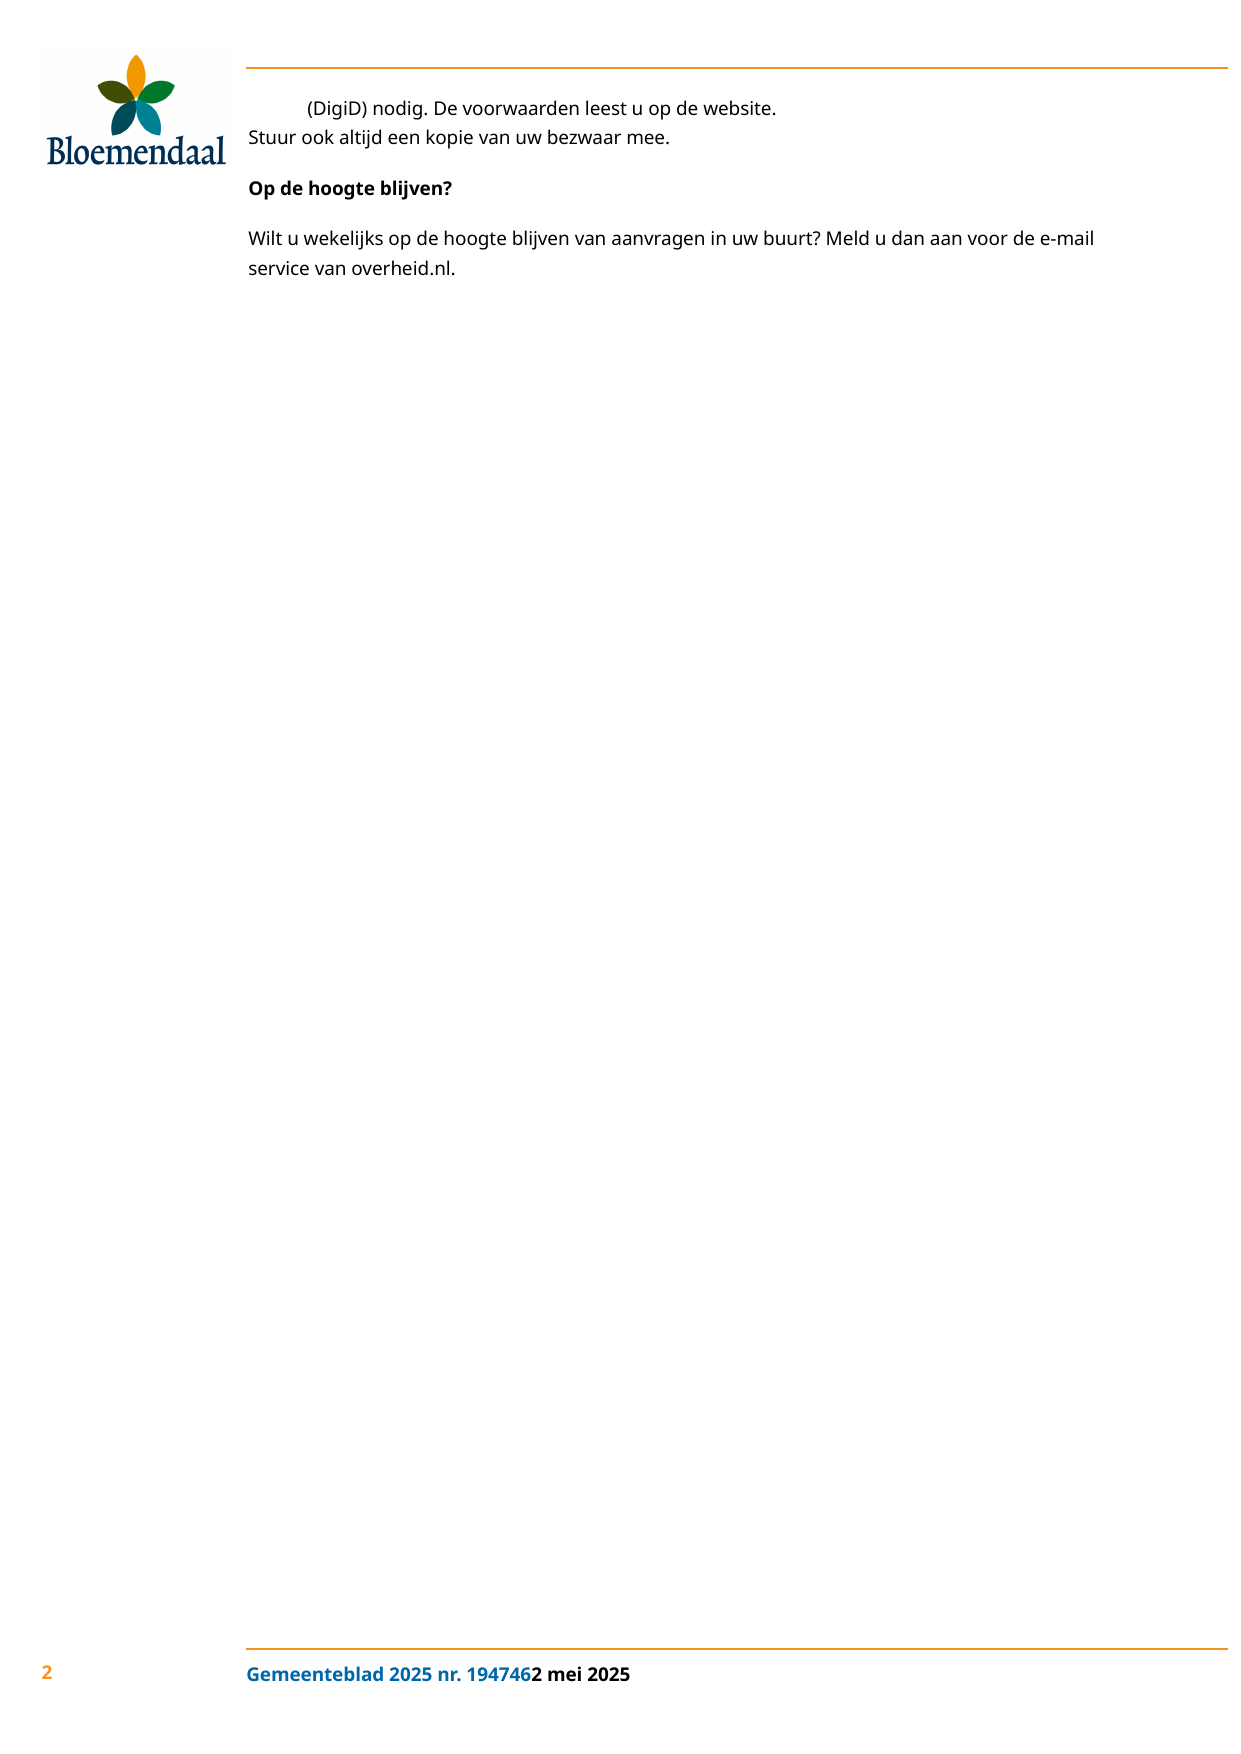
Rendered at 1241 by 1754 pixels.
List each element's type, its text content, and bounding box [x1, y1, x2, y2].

text Op de hoogte blijven? [248, 175, 1152, 201]
list (DigiD) nodig. De voorwaarden leest u op de website. [248, 95, 1152, 121]
text Stuur ook altijd een kopie van uw bezwaar mee. [248, 124, 1152, 150]
text Wilt u wekelijks op de hoogte blijven van aanvragen in uw buurt? Meld u dan aan voor de e-mail service van overheid.nl. [248, 225, 1152, 281]
picture [41, 47, 231, 172]
